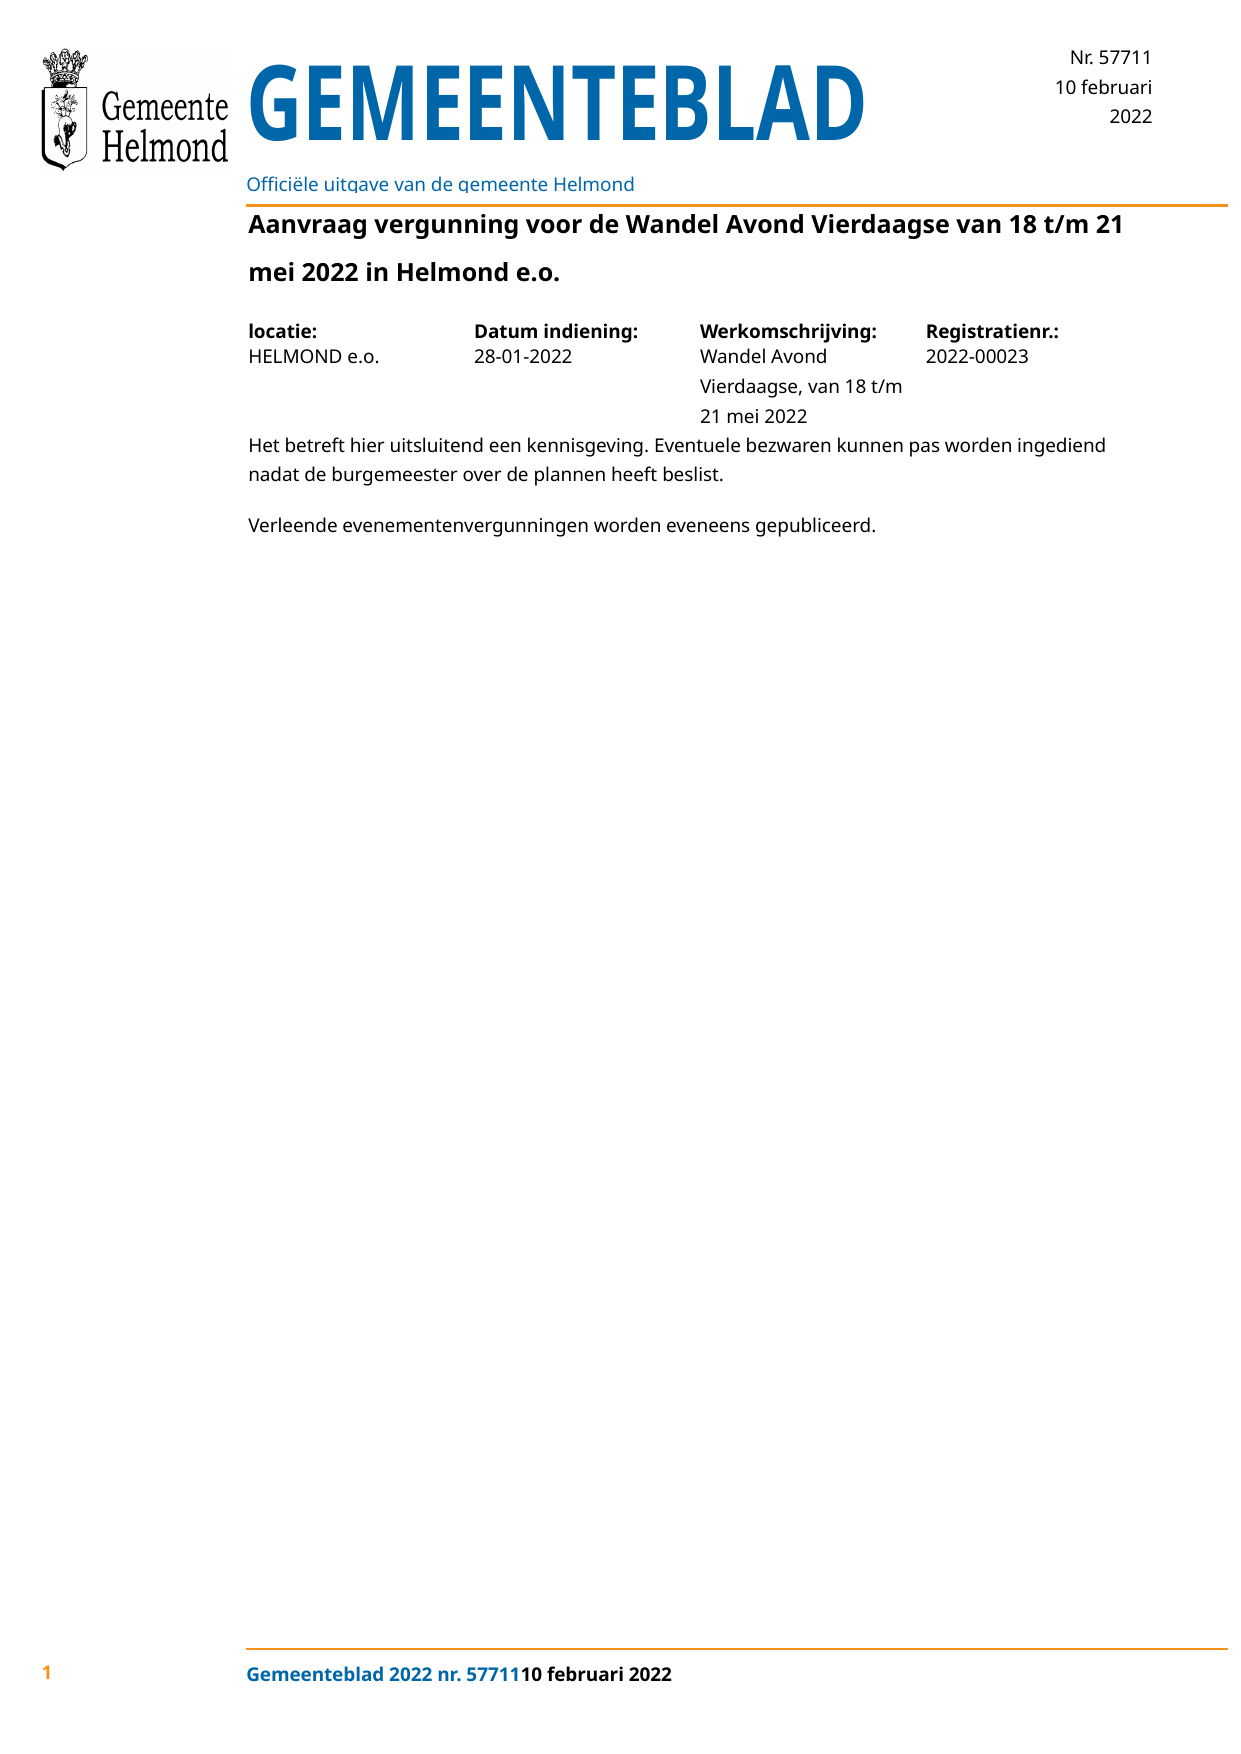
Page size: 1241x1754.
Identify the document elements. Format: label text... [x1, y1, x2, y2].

table_header Registratienr.: [926, 318, 1152, 344]
table_cell Wandel Avond Vierdaagse, van 18 t/m 21 mei 2022 [700, 344, 926, 429]
table_header Werkomschrijving: [700, 318, 926, 344]
table_cell HELMOND e.o. [248, 344, 474, 429]
table_header Datum indiening: [474, 318, 700, 344]
text Verleende evenementenvergunningen worden eveneens gepubliceerd. [248, 512, 1152, 538]
text Aanvraag vergunning voor de Wandel Avond Vierdaagse van 18 t/m 21 mei 2022 in Helmond e.o. [248, 207, 1152, 288]
text Het betreft hier uitsluitend een kennisgeving. Eventuele bezwaren kunnen pas worden ingediend nadat de burgemeester over de plannen heeft beslist. [248, 432, 1152, 487]
picture [41, 47, 231, 172]
table_cell 28-01-2022 [474, 344, 700, 429]
table_header locatie: [248, 318, 474, 344]
table_cell 2022-00023 [926, 344, 1152, 429]
